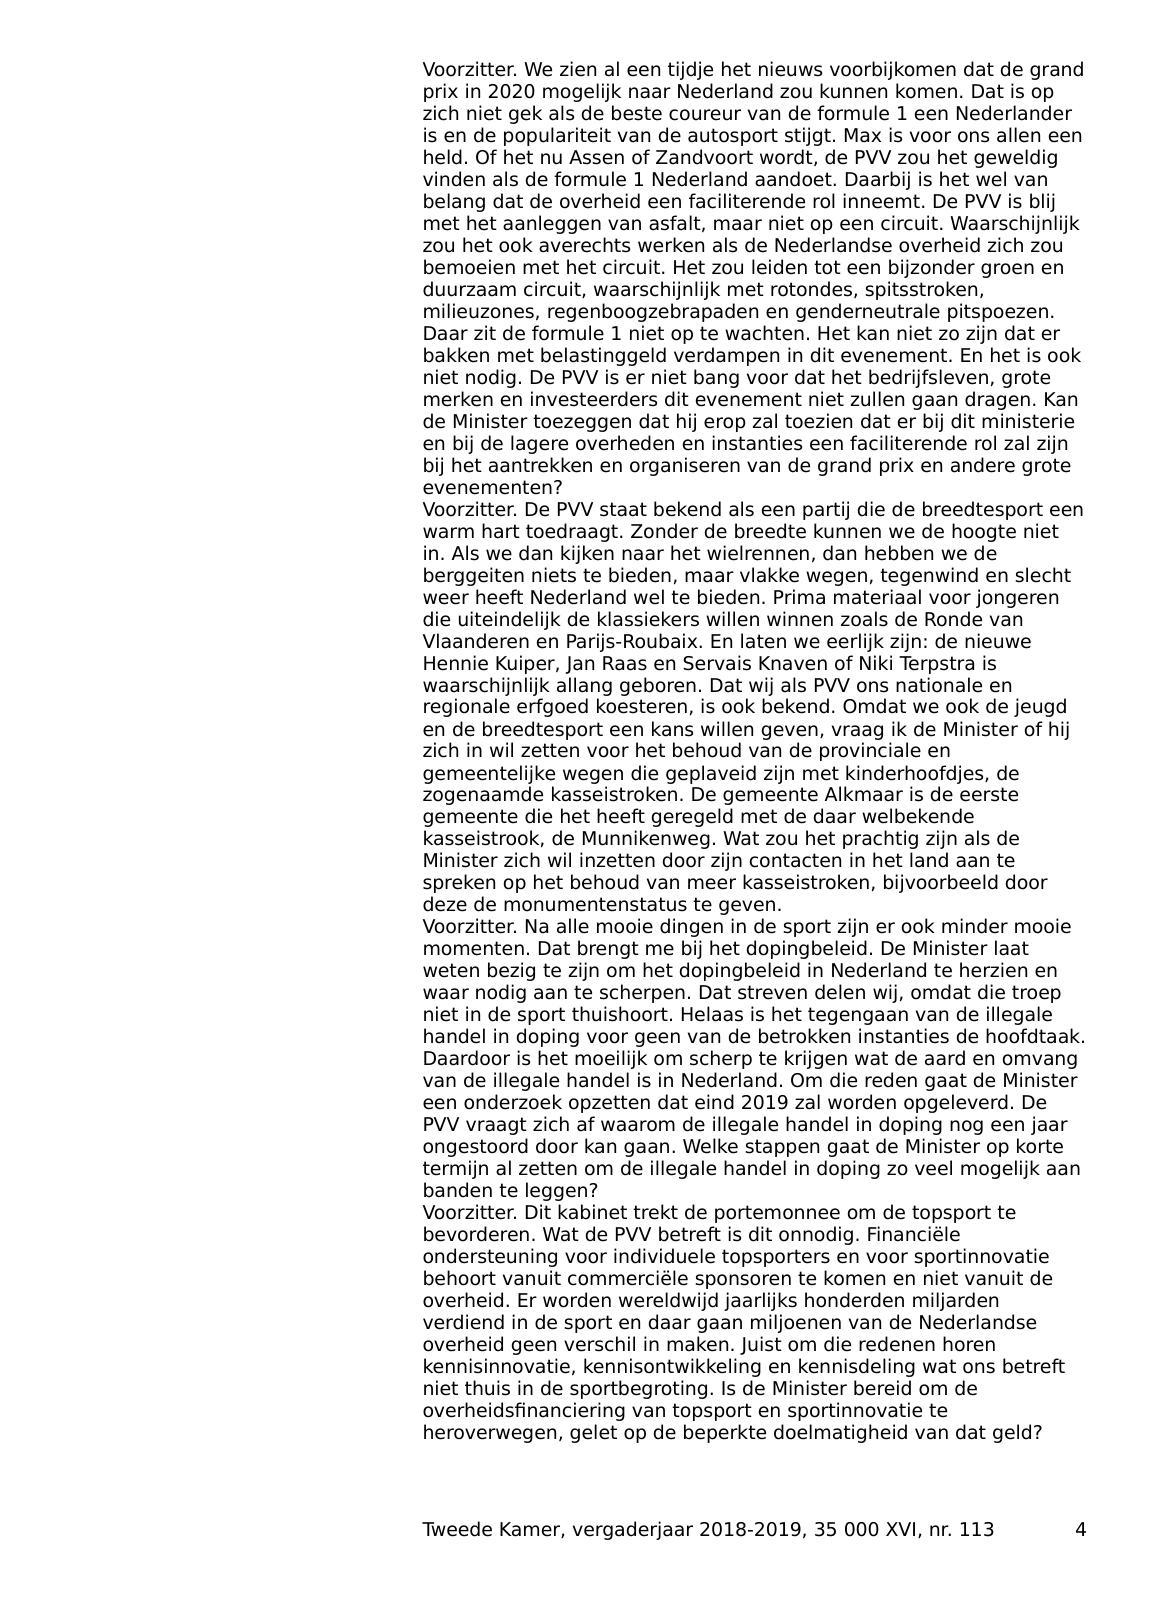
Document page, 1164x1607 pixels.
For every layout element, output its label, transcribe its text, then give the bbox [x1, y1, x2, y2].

text Voorzitter. De PVV staat bekend als een partij die de breedtesport een warm hart toedraagt. Zonder de breedte kunnen we de hoogte niet in. Als we dan kijken naar het wielrennen, dan hebben we de berggeiten niets te bieden, maar vlakke wegen, tegenwind en slecht weer heeft Nederland wel te bieden. Prima materiaal voor jongeren die uiteindelijk de klassiekers willen winnen zoals de Ronde van Vlaanderen en Parijs-Roubaix. En laten we eerlijk zijn: de nieuwe Hennie Kuiper, Jan Raas en Servais Knaven of Niki Terpstra is waarschijnlijk allang geboren. Dat wij als PVV ons nationale en regionale erfgoed koesteren, is ook bekend. Omdat we ook de jeugd en de breedtesport een kans willen geven, vraag ik de Minister of hij zich in wil zetten voor het behoud van de provinciale en gemeentelijke wegen die geplaveid zijn met kinderhoofdjes, de zogenaamde kasseistroken. De gemeente Alkmaar is de eerste gemeente die het heeft geregeld met de daar welbekende kasseistrook, de Munnikenweg. Wat zou het prachtig zijn als de Minister zich wil inzetten door zijn contacten in het land aan te spreken op het behoud van meer kasseistroken, bijvoorbeeld door deze de monumentenstatus te geven. [422, 499, 1087, 916]
text Voorzitter. Dit kabinet trekt de portemonnee om de topsport te bevorderen. Wat de PVV betreft is dit onnodig. Financiële ondersteuning voor individuele topsporters en voor sportinnovatie behoort vanuit commerciële sponsoren te komen en niet vanuit de overheid. Er worden wereldwijd jaarlijks honderden miljarden verdiend in de sport en daar gaan miljoenen van de Nederlandse overheid geen verschil in maken. Juist om die redenen horen kennisinnovatie, kennisontwikkeling en kennisdeling wat ons betreft niet thuis in de sportbegroting. Is de Minister bereid om de overheidsfinanciering van topsport en sportinnovatie te heroverwegen, gelet op de beperkte doelmatigheid van dat geld? [422, 1202, 1087, 1444]
text Voorzitter. We zien al een tijdje het nieuws voorbijkomen dat de grand prix in 2020 mogelijk naar Nederland zou kunnen komen. Dat is op zich niet gek als de beste coureur van de formule 1 een Nederlander is en de populariteit van de autosport stijgt. Max is voor ons allen een held. Of het nu Assen of Zandvoort wordt, de PVV zou het geweldig vinden als de formule 1 Nederland aandoet. Daarbij is het wel van belang dat de overheid een faciliterende rol inneemt. De PVV is blij met het aanleggen van asfalt, maar niet op een circuit. Waarschijnlijk zou het ook averechts werken als de Nederlandse overheid zich zou bemoeien met het circuit. Het zou leiden tot een bijzonder groen en duurzaam circuit, waarschijnlijk met rotondes, spitsstroken, milieuzones, regenboogzebrapaden en genderneutrale pitspoezen. Daar zit de formule 1 niet op te wachten. Het kan niet zo zijn dat er bakken met belastinggeld verdampen in dit evenement. En het is ook niet nodig. De PVV is er niet bang voor dat het bedrijfsleven, grote merken en investeerders dit evenement niet zullen gaan dragen. Kan de Minister toezeggen dat hij erop zal toezien dat er bij dit ministerie en bij de lagere overheden en instanties een faciliterende rol zal zijn bij het aantrekken en organiseren van de grand prix en andere grote evenementen? [422, 59, 1087, 499]
text Voorzitter. Na alle mooie dingen in de sport zijn er ook minder mooie momenten. Dat brengt me bij het dopingbeleid. De Minister laat weten bezig te zijn om het dopingbeleid in Nederland te herzien en waar nodig aan te scherpen. Dat streven delen wij, omdat die troep niet in de sport thuishoort. Helaas is het tegengaan van de illegale handel in doping voor geen van de betrokken instanties de hoofdtaak. Daardoor is het moeilijk om scherp te krijgen wat de aard en omvang van de illegale handel is in Nederland. Om die reden gaat de Minister een onderzoek opzetten dat eind 2019 zal worden opgeleverd. De PVV vraagt zich af waarom de illegale handel in doping nog een jaar ongestoord door kan gaan. Welke stappen gaat de Minister op korte termijn al zetten om de illegale handel in doping zo veel mogelijk aan banden te leggen? [422, 916, 1087, 1202]
